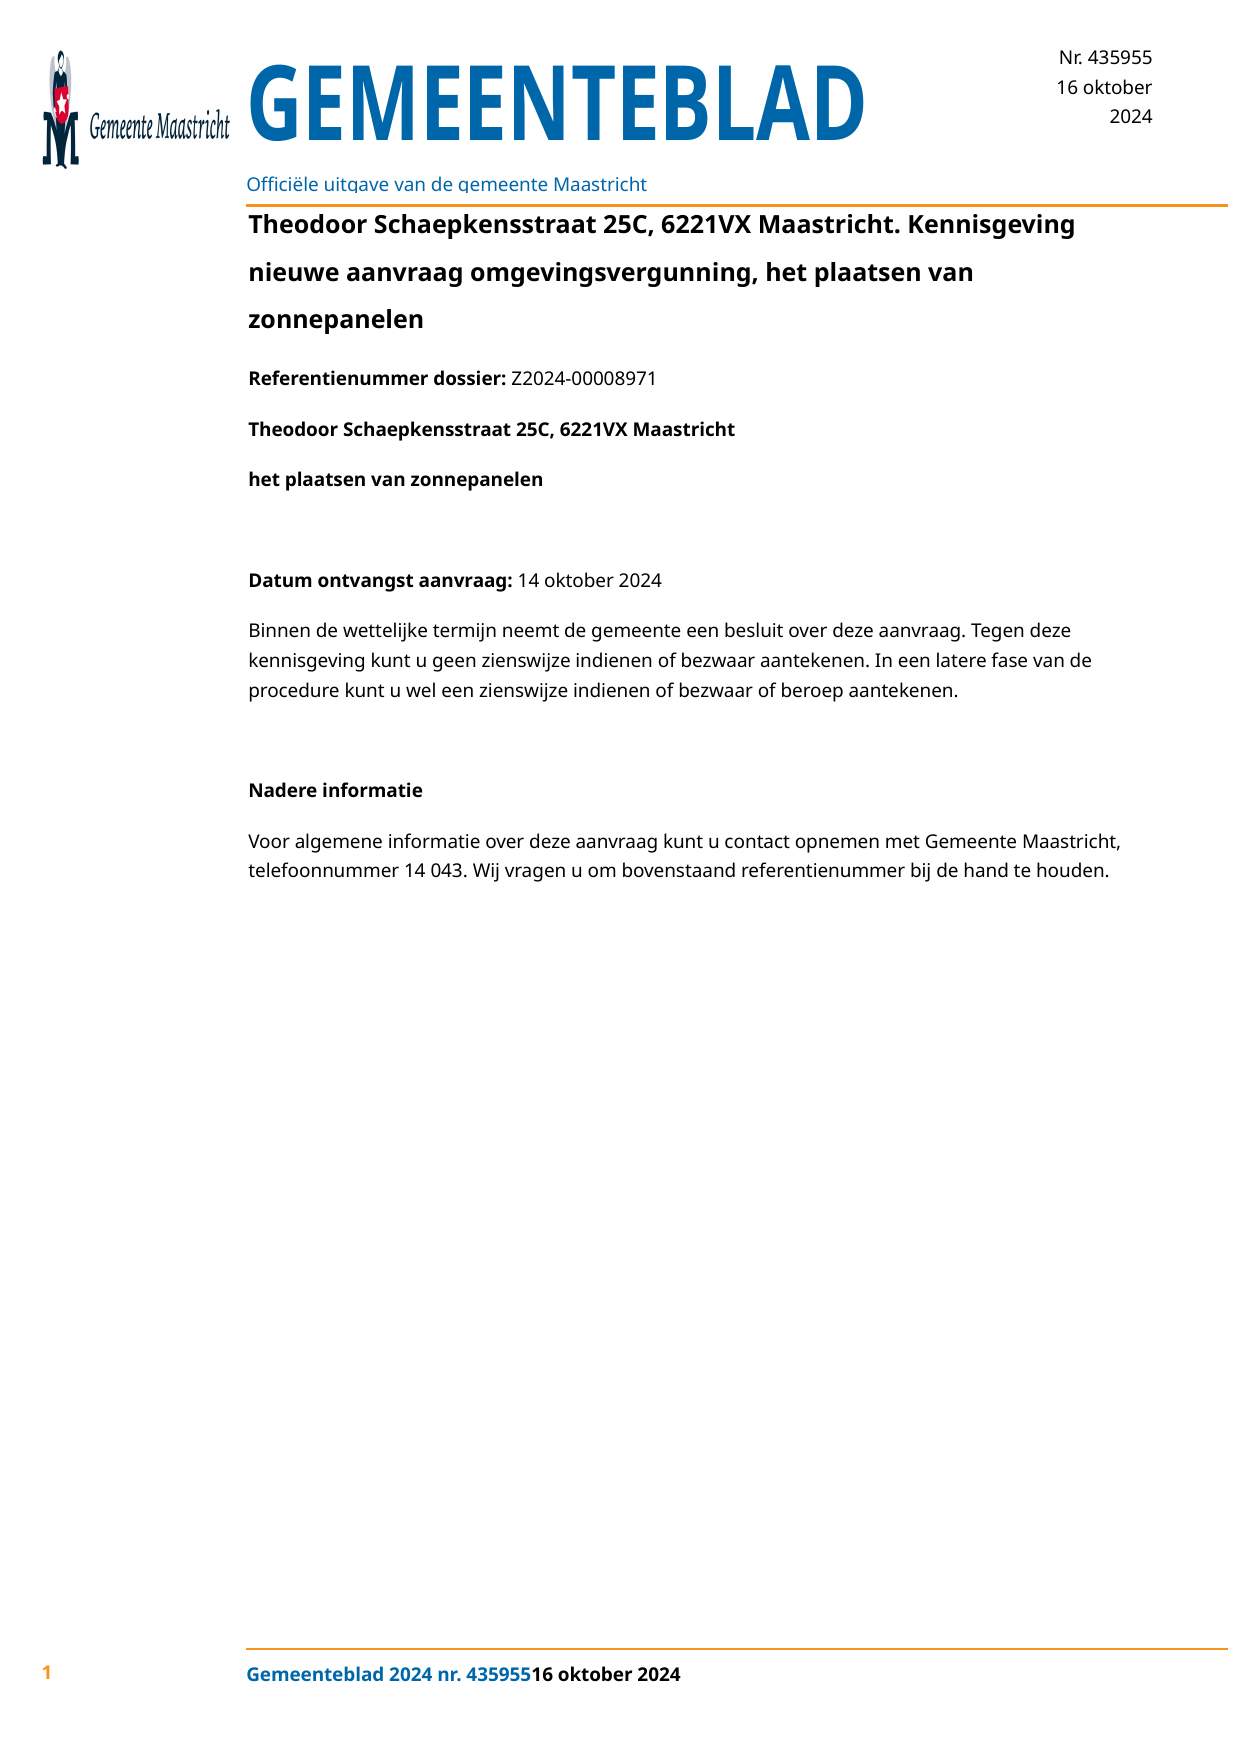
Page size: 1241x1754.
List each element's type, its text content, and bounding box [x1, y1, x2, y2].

text Nadere informatie [248, 778, 1152, 803]
text Referentienummer dossier: Z2024-00008971 [248, 366, 1152, 391]
text Voor algemene informatie over deze aanvraag kunt u contact opnemen met Gemeente Maastricht, telefoonnummer 14 043. Wij vragen u om bovenstaand referentienummer bij de hand te houden. [248, 828, 1152, 883]
text Binnen de wettelijke termijn neemt de gemeente een besluit over deze aanvraag. Tegen deze kennisgeving kunt u geen zienswijze indienen of bezwaar aantekenen. In een latere fase van de procedure kunt u wel een zienswijze indienen of bezwaar of beroep aantekenen. [248, 618, 1152, 702]
text Datum ontvangst aanvraag: 14 oktober 2024 [248, 567, 1152, 593]
text het plaatsen van zonnepanelen [248, 466, 1152, 492]
text Theodoor Schaepkensstraat 25C, 6221VX Maastricht [248, 416, 1152, 442]
picture [41, 47, 231, 172]
text Theodoor Schaepkensstraat 25C, 6221VX Maastricht. Kennisgeving nieuwe aanvraag omgevingsvergunning, het plaatsen van zonnepanelen [248, 207, 1152, 336]
